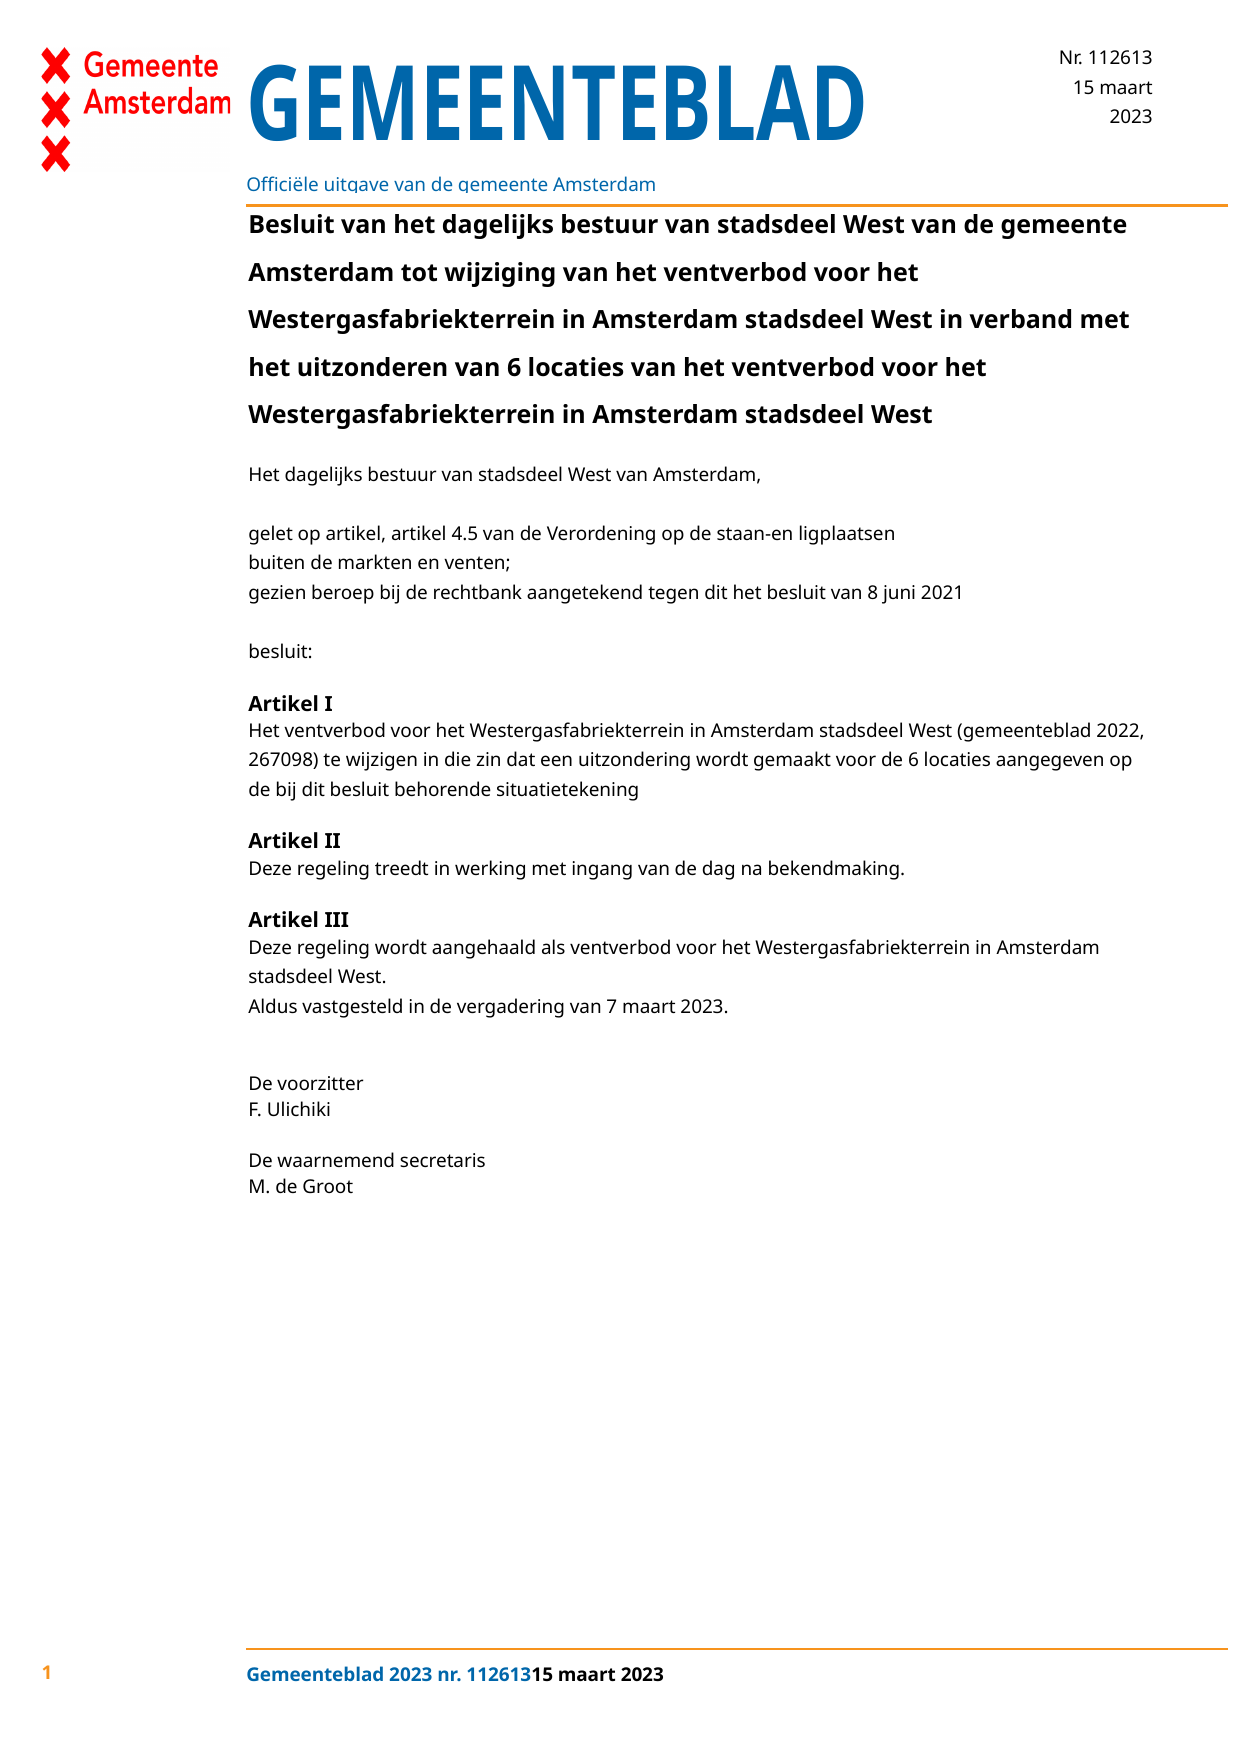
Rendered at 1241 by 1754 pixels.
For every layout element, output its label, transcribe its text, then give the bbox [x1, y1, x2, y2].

text De waarnemend secretaris [248, 1147, 1152, 1173]
text Deze regeling wordt aangehaald als ventverbod voor het Westergasfabriekterrein in Amsterdam stadsdeel West. [248, 934, 1152, 989]
text M. de Groot [248, 1173, 1152, 1199]
text Het ventverbod voor het Westergasfabriekterrein in Amsterdam stadsdeel West (gemeenteblad 2022, 267098) te wijzigen in die zin dat een uitzondering wordt gemaakt voor de 6 locaties aangegeven op de bij dit besluit behorende situatietekening [248, 717, 1152, 802]
text Artikel III [248, 906, 1152, 934]
text Aldus vastgesteld in de vergadering van 7 maart 2023. [248, 993, 1152, 1019]
text Artikel I [248, 689, 1152, 717]
text Het dagelijks bestuur van stadsdeel West van Amsterdam, [248, 461, 1152, 486]
picture [41, 47, 231, 172]
text Besluit van het dagelijks bestuur van stadsdeel West van de gemeente Amsterdam tot wijziging van het ventverbod voor het Westergasfabriekterrein in Amsterdam stadsdeel West in verband met het uitzonderen van 6 locaties van het ventverbod voor het Westergasfabriekterrein in Amsterdam stadsdeel West [248, 207, 1152, 431]
text F. Ulichiki [248, 1096, 1152, 1122]
text Deze regeling treedt in werking met ingang van de dag na bekendmaking. [248, 855, 1152, 881]
text buiten de markten en venten; [248, 549, 1152, 575]
text Artikel II [248, 827, 1152, 855]
text gelet op artikel, artikel 4.5 van de Verordening op de staan-en ligplaatsen [248, 520, 1152, 546]
text gezien beroep bij de rechtbank aangetekend tegen dit het besluit van 8 juni 2021 [248, 579, 1152, 605]
text besluit: [248, 638, 1152, 664]
text De voorzitter [248, 1070, 1152, 1096]
